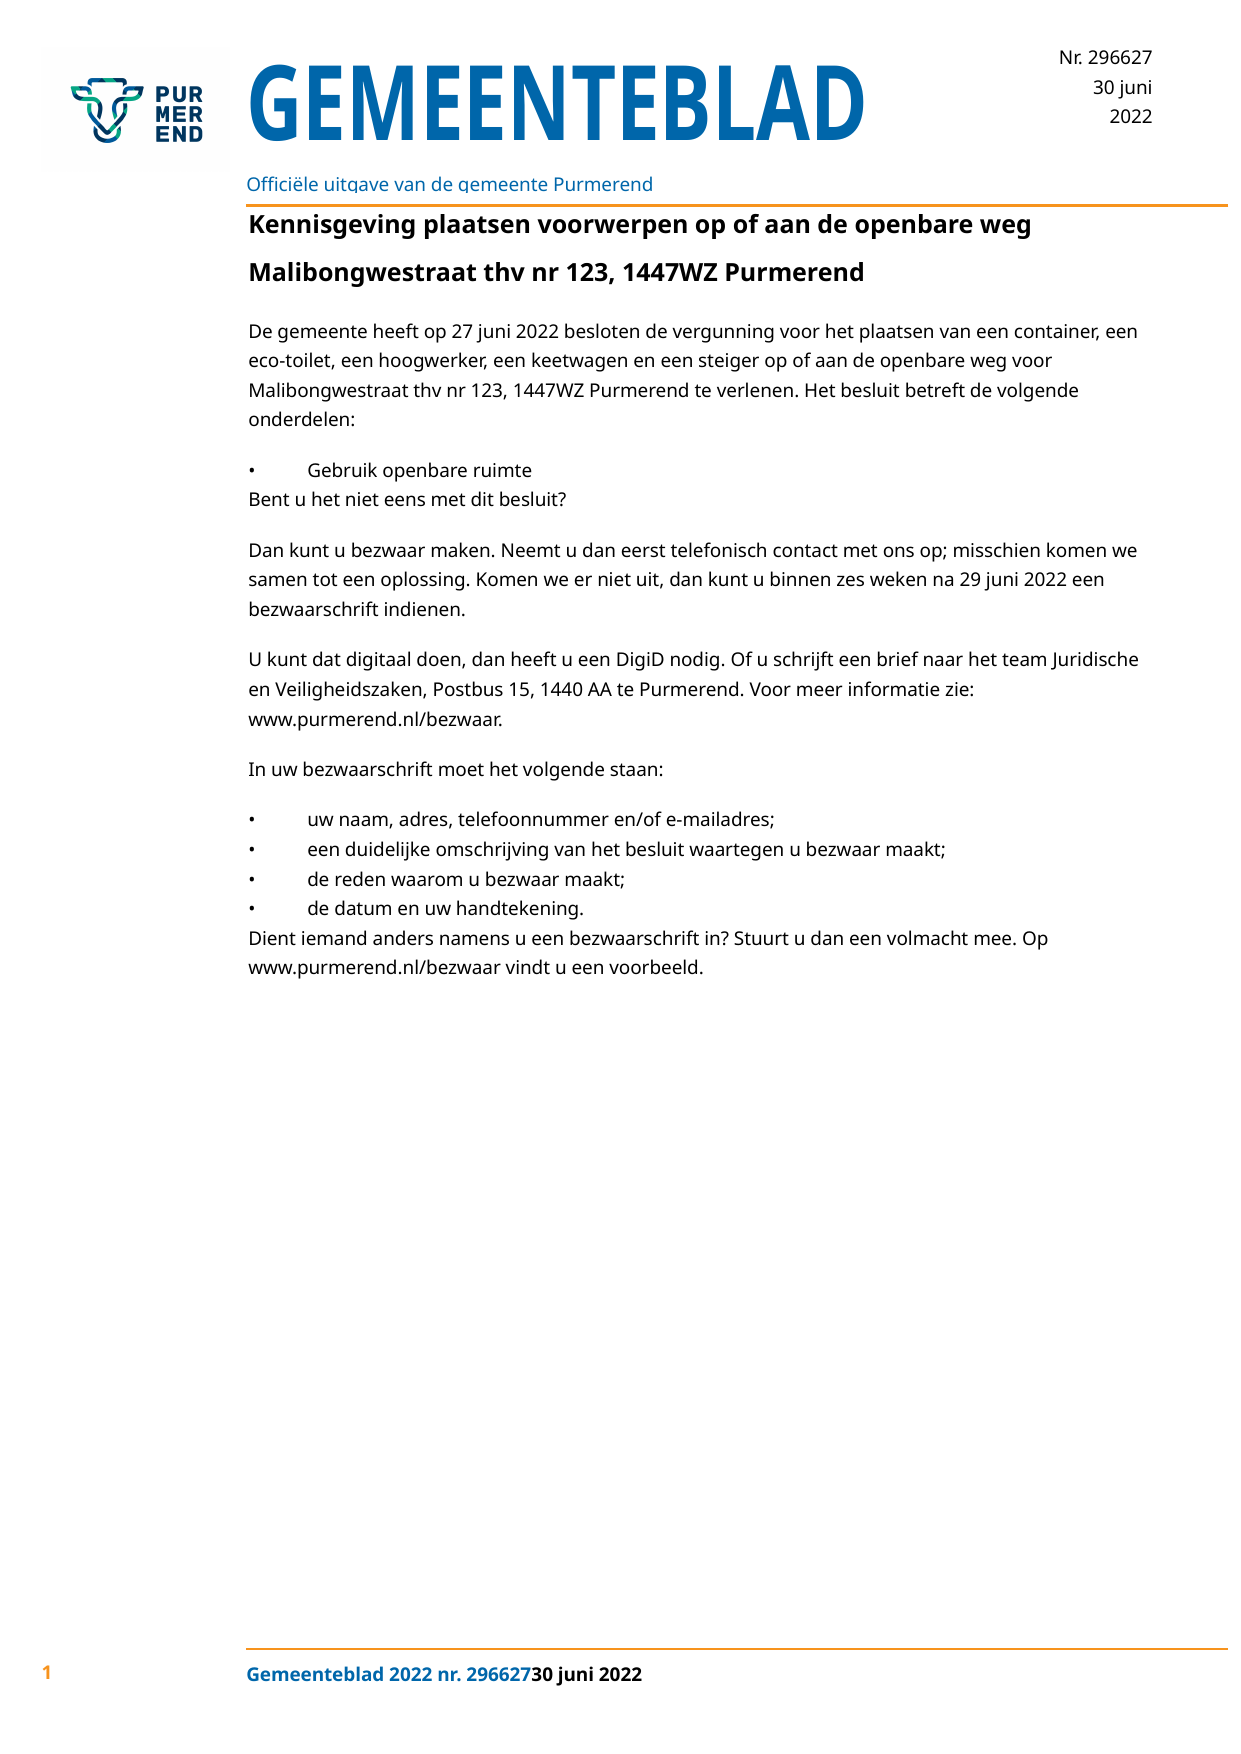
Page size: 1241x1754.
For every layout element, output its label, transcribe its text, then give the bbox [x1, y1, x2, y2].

text Dan kunt u bezwaar maken. Neemt u dan eerst telefonisch contact met ons op; misschien komen we samen tot een oplossing. Komen we er niet uit, dan kunt u binnen zes weken na 29 juni 2022 een bezwaarschrift indienen. [248, 537, 1152, 622]
list Gebruik openbare ruimte [248, 457, 1152, 483]
text In uw bezwaarschrift moet het volgende staan: [248, 756, 1152, 782]
text Kennisgeving plaatsen voorwerpen op of aan de openbare weg Malibongwestraat thv nr 123, 1447WZ Purmerend [248, 207, 1152, 288]
list een duidelijke omschrijving van het besluit waartegen u bezwaar maakt; [248, 836, 1152, 862]
text Bent u het niet eens met dit besluit? [248, 487, 1152, 512]
list de datum en uw handtekening. [248, 895, 1152, 921]
text De gemeente heeft op 27 juni 2022 besloten de vergunning voor het plaatsen van een container, een eco-toilet, een hoogwerker, een keetwagen en een steiger op of aan de openbare weg voor Malibongwestraat thv nr 123, 1447WZ Purmerend te verlenen. Het besluit betreft de volgende onderdelen: [248, 318, 1152, 432]
text Dient iemand anders namens u een bezwaarschrift in? Stuurt u dan een volmacht mee. Op www.purmerend.nl/bezwaar vindt u een voorbeeld. [248, 925, 1152, 980]
picture [41, 47, 231, 172]
text U kunt dat digitaal doen, dan heeft u een DigiD nodig. Of u schrijft een brief naar het team Juridische en Veiligheidszaken, Postbus 15, 1440 AA te Purmerend. Voor meer informatie zie: www.purmerend.nl/bezwaar. [248, 647, 1152, 732]
list uw naam, adres, telefoonnummer en/of e-mailadres; [248, 807, 1152, 832]
list de reden waarom u bezwaar maakt; [248, 866, 1152, 892]
